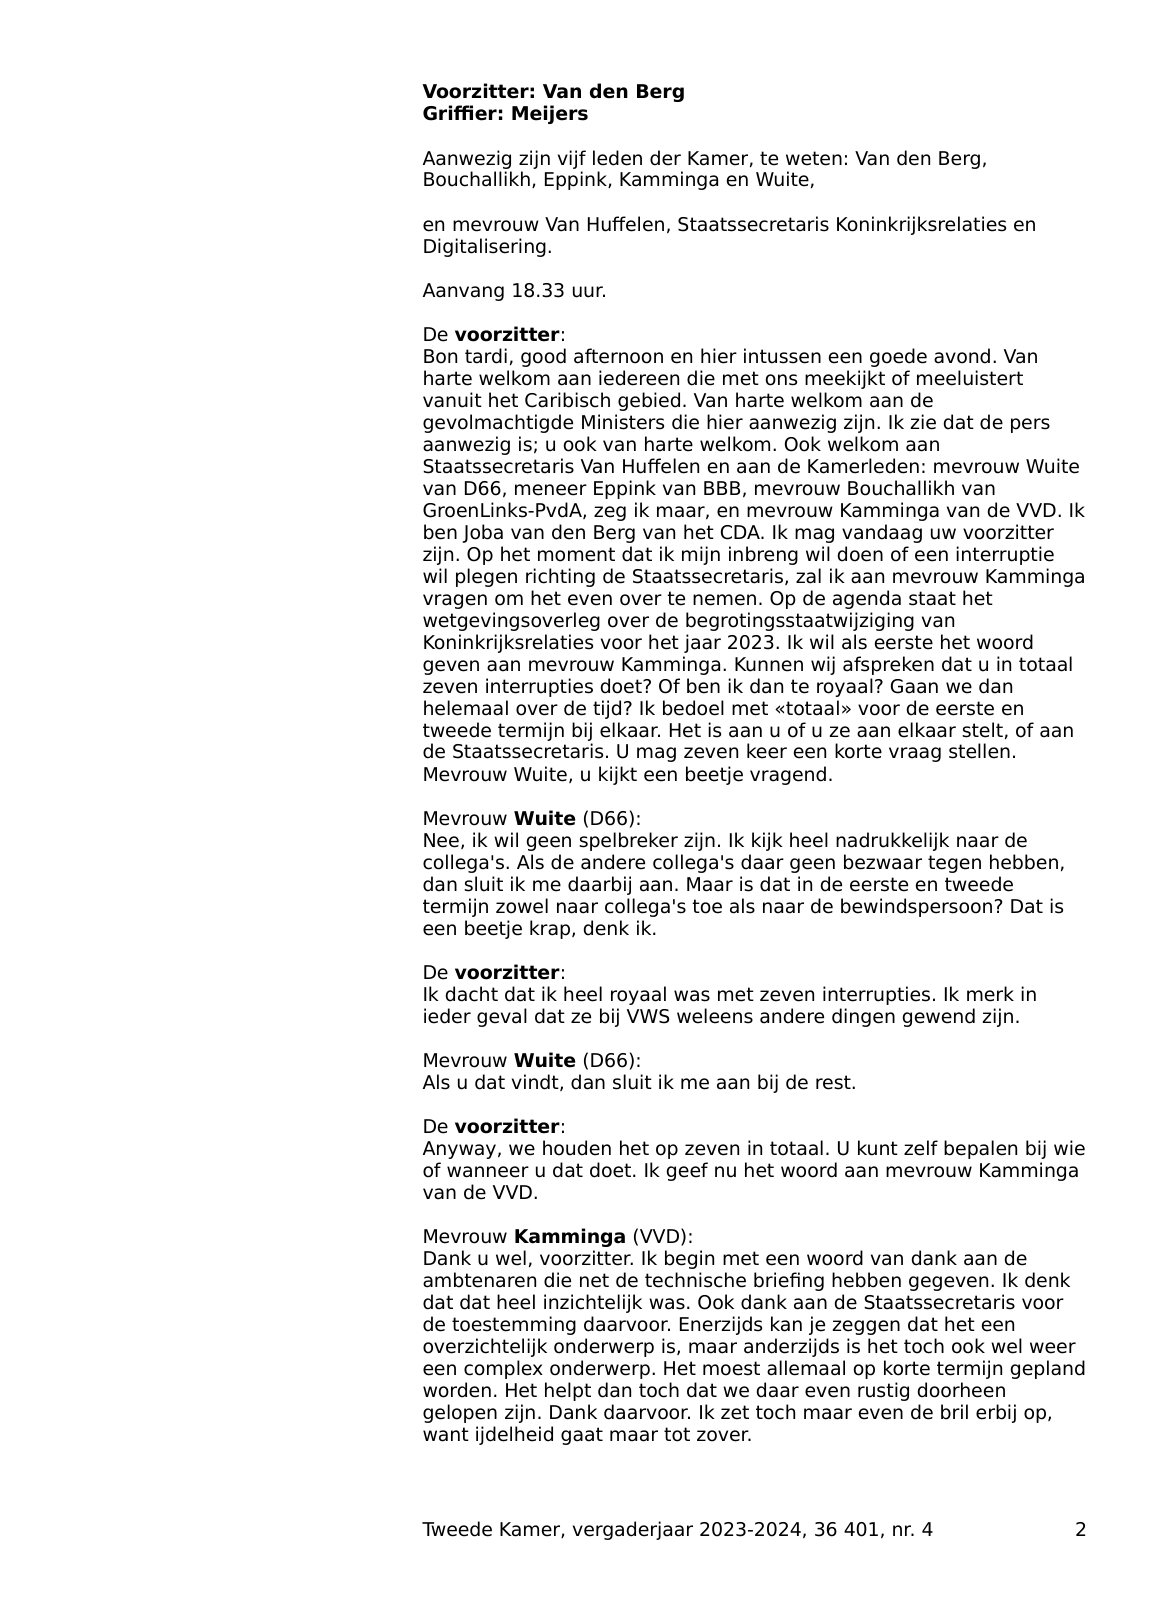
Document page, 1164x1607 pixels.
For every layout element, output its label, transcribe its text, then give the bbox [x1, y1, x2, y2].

text Dank u wel, voorzitter. Ik begin met een woord van dank aan de ambtenaren die net de technische briefing hebben gegeven. Ik denk dat dat heel inzichtelijk was. Ook dank aan de Staatssecretaris voor de toestemming daarvoor. Enerzijds kan je zeggen dat het een overzichtelijk onderwerp is, maar anderzijds is het toch ook wel weer een complex onderwerp. Het moest allemaal op korte termijn gepland worden. Het helpt dan toch dat we daar even rustig doorheen gelopen zijn. Dank daarvoor. Ik zet toch maar even de bril erbij op, want ijdelheid gaat maar tot zover. [422, 1248, 1087, 1446]
text Griffier: Meijers [422, 103, 1087, 125]
text De voorzitter: [422, 324, 1087, 346]
text Voorzitter: Van den Berg [422, 81, 1087, 103]
text Ik dacht dat ik heel royaal was met zeven interrupties. Ik merk in ieder geval dat ze bij VWS weleens andere dingen gewend zijn. [422, 984, 1087, 1028]
text De voorzitter: [422, 962, 1087, 984]
text De voorzitter: [422, 1116, 1087, 1138]
text Anyway, we houden het op zeven in totaal. U kunt zelf bepalen bij wie of wanneer u dat doet. Ik geef nu het woord aan mevrouw Kamminga van de VVD. [422, 1138, 1087, 1204]
text en mevrouw Van Huffelen, Staatssecretaris Koninkrijksrelaties en Digitalisering. [422, 213, 1087, 257]
text Nee, ik wil geen spelbreker zijn. Ik kijk heel nadrukkelijk naar de collega's. Als de andere collega's daar geen bezwaar tegen hebben, dan sluit ik me daarbij aan. Maar is dat in de eerste en tweede termijn zowel naar collega's toe als naar de bewindspersoon? Dat is een beetje krap, denk ik. [422, 829, 1087, 939]
text Bon tardi, good afternoon en hier intussen een goede avond. Van harte welkom aan iedereen die met ons meekijkt of meeluistert vanuit het Caribisch gebied. Van harte welkom aan de gevolmachtigde Ministers die hier aanwezig zijn. Ik zie dat de pers aanwezig is; u ook van harte welkom. Ook welkom aan Staatssecretaris Van Huffelen en aan de Kamerleden: mevrouw Wuite van D66, meneer Eppink van BBB, mevrouw Bouchallikh van GroenLinks-PvdA, zeg ik maar, en mevrouw Kamminga van de VVD. Ik ben Joba van den Berg van het CDA. Ik mag vandaag uw voorzitter zijn. Op het moment dat ik mijn inbreng wil doen of een interruptie wil plegen richting de Staatssecretaris, zal ik aan mevrouw Kamminga vragen om het even over te nemen. Op de agenda staat het wetgevingsoverleg over de begrotingsstaatwijziging van Koninkrijksrelaties voor het jaar 2023. Ik wil als eerste het woord geven aan mevrouw Kamminga. Kunnen wij afspreken dat u in totaal zeven interrupties doet? Of ben ik dan te royaal? Gaan we dan helemaal over de tijd? Ik bedoel met «totaal» voor de eerste en tweede termijn bij elkaar. Het is aan u of u ze aan elkaar stelt, of aan de Staatssecretaris. U mag zeven keer een korte vraag stellen. Mevrouw Wuite, u kijkt een beetje vragend. [422, 346, 1087, 785]
text Mevrouw Kamminga (VVD): [422, 1226, 1087, 1248]
text Als u dat vindt, dan sluit ik me aan bij de rest. [422, 1072, 1087, 1094]
text Aanvang 18.33 uur. [422, 280, 1087, 302]
text Mevrouw Wuite (D66): [422, 808, 1087, 829]
text Mevrouw Wuite (D66): [422, 1050, 1087, 1072]
text Aanwezig zijn vijf leden der Kamer, te weten: Van den Berg, Bouchallikh, Eppink, Kamminga en Wuite, [422, 147, 1087, 191]
